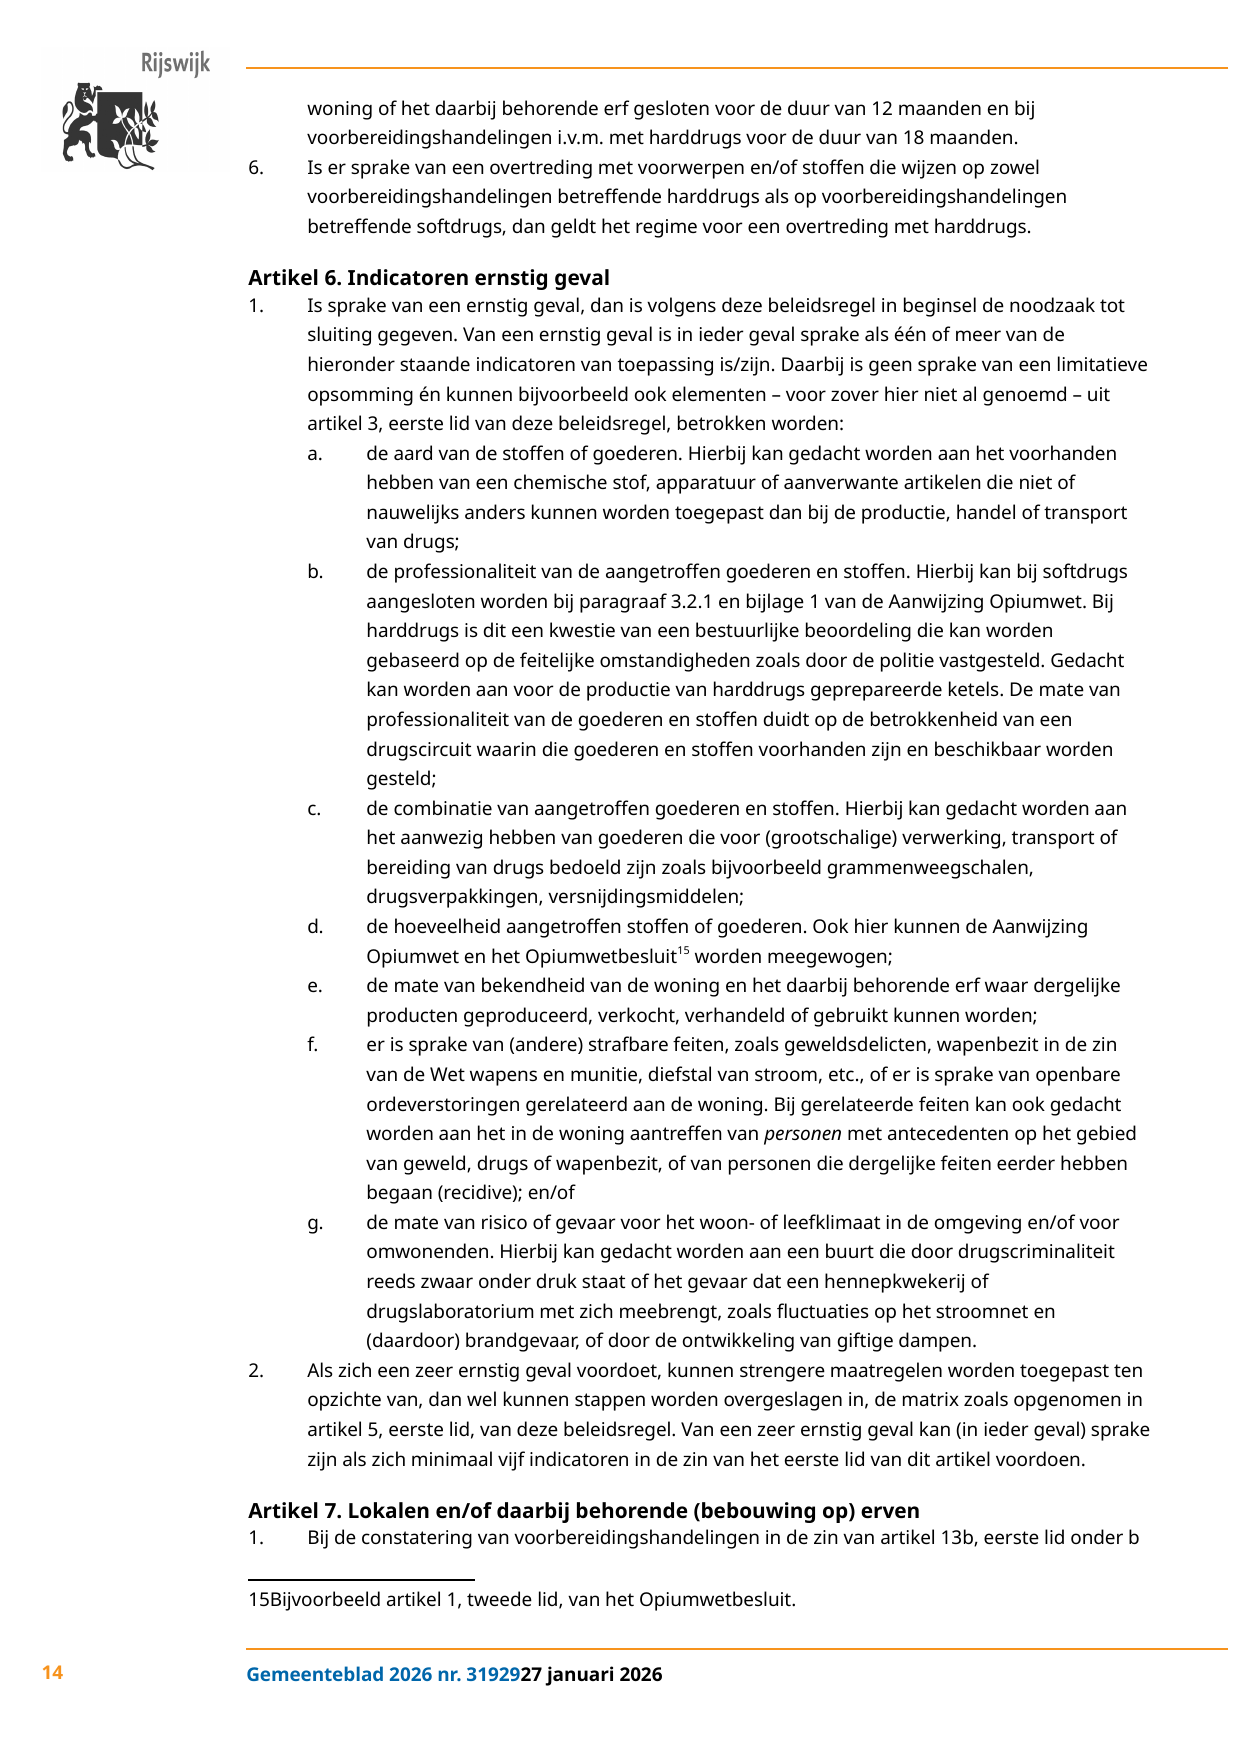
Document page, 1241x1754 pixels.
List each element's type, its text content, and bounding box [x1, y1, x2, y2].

list de mate van bekendheid van de woning en het daarbij behorende erf waar dergelijke producten geproduceerd, verkocht, verhandeld of gebruikt kunnen worden; [307, 972, 1152, 1028]
list de mate van risico of gevaar voor het woon- of leefklimaat in de omgeving en/of voor omwonenden. Hierbij kan gedacht worden aan een buurt die door drugscriminaliteit reeds zwaar onder druk staat of het gevaar dat een hennepkwekerij of drugslaboratorium met zich meebrengt, zoals fluctuaties op het stroomnet en (daardoor) brandgevaar, of door de ontwikkeling van giftige dampen. [307, 1209, 1152, 1353]
list de professionaliteit van de aangetroffen goederen en stoffen. Hierbij kan bij softdrugs aangesloten worden bij paragraaf 3.2.1 en bijlage 1 van de Aanwijzing Opiumwet. Bij harddrugs is dit een kwestie van een bestuurlijke beoordeling die kan worden gebaseerd op de feitelijke omstandigheden zoals door de politie vastgesteld. Gedacht kan worden aan voor de productie van harddrugs geprepareerde ketels. De mate van professionaliteit van de goederen en stoffen duidt op de betrokkenheid van een drugscircuit waarin die goederen en stoffen voorhanden zijn en beschikbaar worden gesteld; [307, 558, 1152, 791]
list de aard van de stoffen of goederen. Hierbij kan gedacht worden aan het voorhanden hebben van een chemische stof, apparatuur of aanverwante artikelen die niet of nauwelijks anders kunnen worden toegepast dan bij de productie, handel of transport van drugs; [307, 440, 1152, 554]
list Is er sprake van een overtreding met voorwerpen en/of stoffen die wijzen op zowel voorbereidingshandelingen betreffende harddrugs als op voorbereidingshandelingen betreffende softdrugs, dan geldt het regime voor een overtreding met harddrugs. [248, 154, 1152, 239]
text Artikel 7. Lokalen en/of daarbij behorende (bebouwing op) erven [248, 1496, 1152, 1524]
list er is sprake van (andere) strafbare feiten, zoals geweldsdelicten, wapenbezit in de zin van de Wet wapens en munitie, diefstal van stroom, etc., of er is sprake van openbare ordeverstoringen gerelateerd aan de woning. Bij gerelateerde feiten kan ook gedacht worden aan het in de woning aantreffen van personen met antecedenten op het gebied van geweld, drugs of wapenbezit, of van personen die dergelijke feiten eerder hebben begaan (recidive); en/of [307, 1032, 1152, 1205]
list de combinatie van aangetroffen goederen en stoffen. Hierbij kan gedacht worden aan het aanwezig hebben van goederen die voor (grootschalige) verwerking, transport of bereiding van drugs bedoeld zijn zoals bijvoorbeeld grammenweegschalen, drugsverpakkingen, versnijdingsmiddelen; [307, 795, 1152, 909]
text Artikel 6. Indicatoren ernstig geval [248, 263, 1152, 292]
list Bijvoorbeeld artikel 1, tweede lid, van het Opiumwetbesluit. [248, 1586, 1152, 1612]
list Is sprake van een ernstig geval, dan is volgens deze beleidsregel in beginsel de noodzaak tot sluiting gegeven. Van een ernstig geval is in ieder geval sprake als één of meer van de hieronder staande indicatoren van toepassing is/zijn. Daarbij is geen sprake van een limitatieve opsomming én kunnen bijvoorbeeld ook elementen – voor zover hier niet al genoemd – uit artikel 3, eerste lid van deze beleidsregel, betrokken worden: [248, 292, 1152, 436]
list Bij de constatering van voorbereidingshandelingen in de zin van artikel 13b, eerste lid onder b [248, 1524, 1152, 1550]
list Als zich een zeer ernstig geval voordoet, kunnen strengere maatregelen worden toegepast ten opzichte van, dan wel kunnen stappen worden overgeslagen in, de matrix zoals opgenomen in artikel 5, eerste lid, van deze beleidsregel. Van een zeer ernstig geval kan (in ieder geval) sprake zijn als zich minimaal vijf indicatoren in de zin van het eerste lid van dit artikel voordoen. [248, 1357, 1152, 1471]
list de hoeveelheid aangetroffen stoffen of goederen. Ook hier kunnen de Aanwijzing Opiumwet en het Opiumwetbesluit worden meegewogen; [307, 913, 1152, 968]
list woning of het daarbij behorende erf gesloten voor de duur van 12 maanden en bij voorbereidingshandelingen i.v.m. met harddrugs voor de duur van 18 maanden. [248, 95, 1152, 150]
picture [41, 47, 231, 172]
